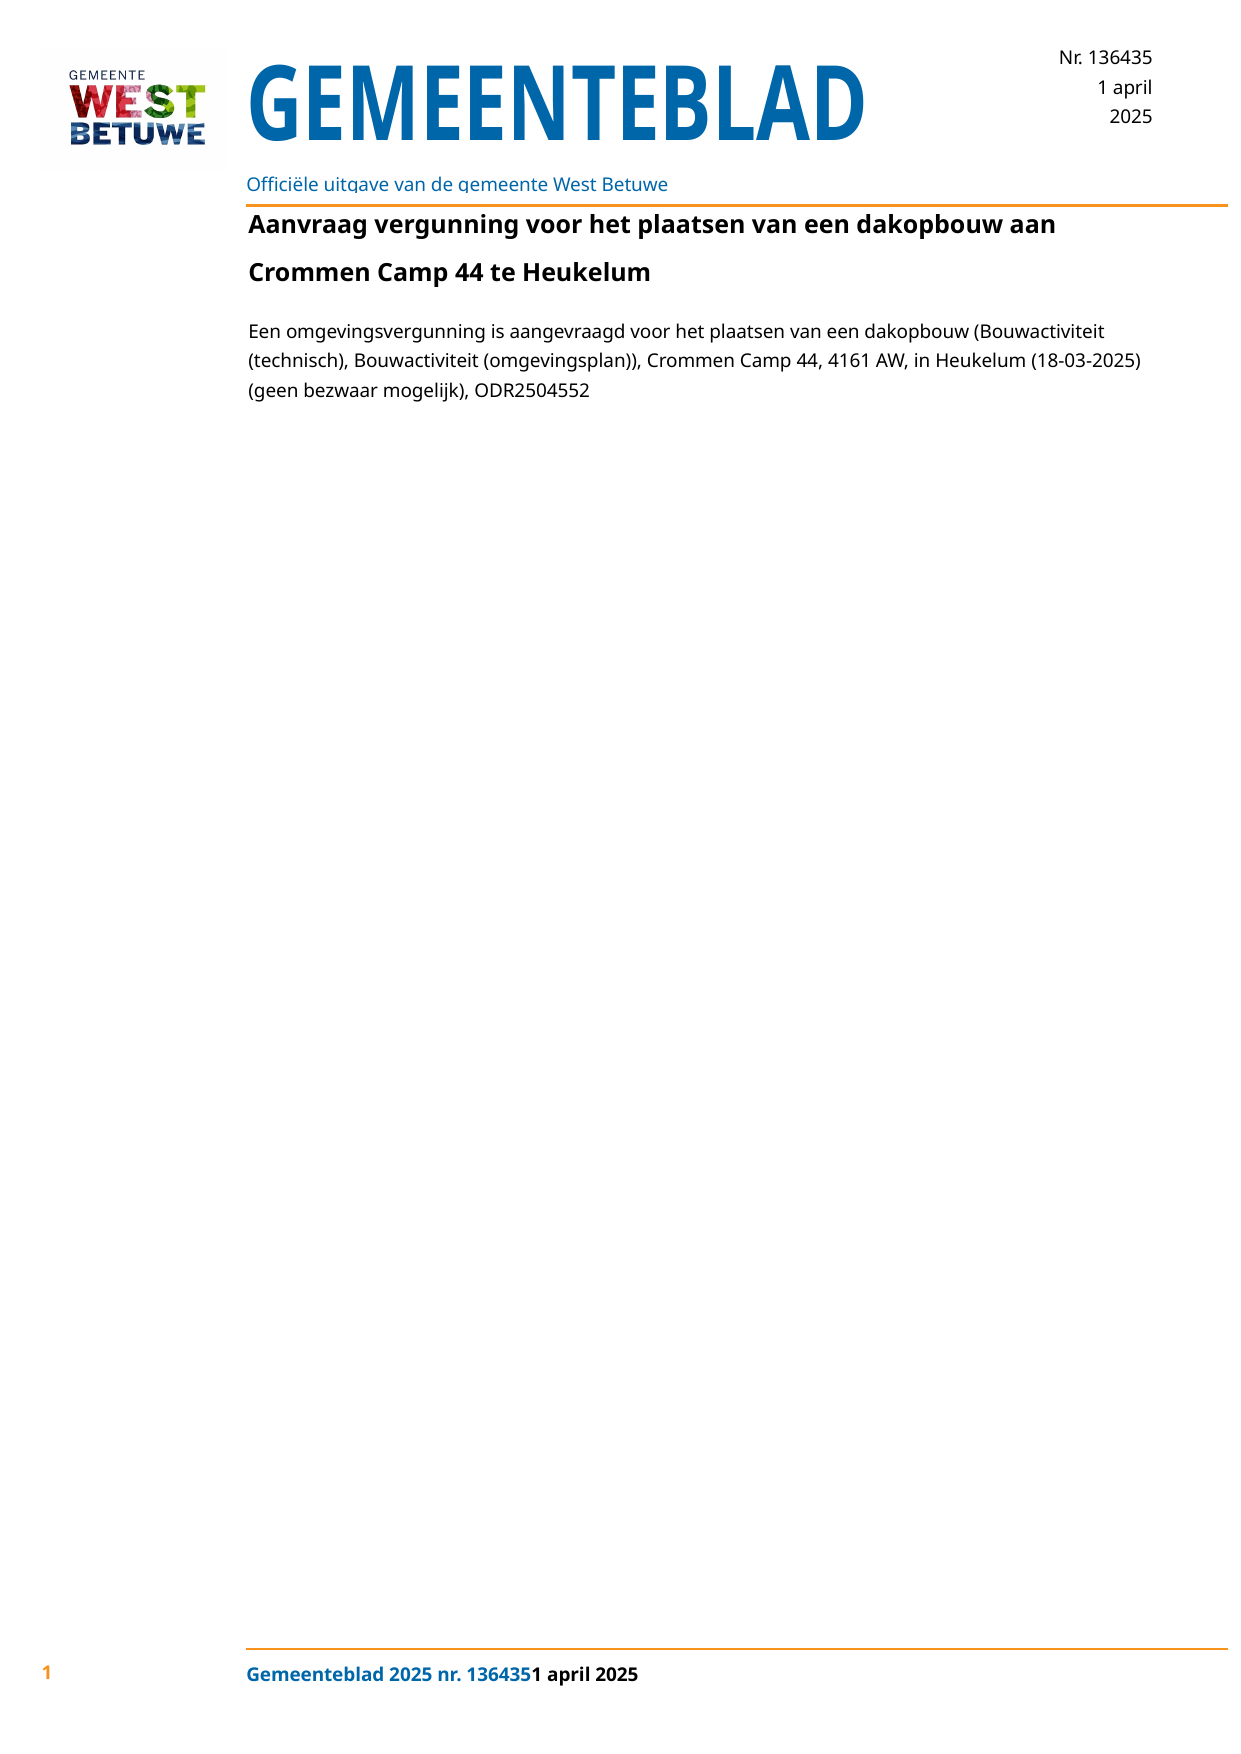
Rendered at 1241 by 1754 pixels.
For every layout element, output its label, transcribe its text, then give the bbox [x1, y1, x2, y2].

text Aanvraag vergunning voor het plaatsen van een dakopbouw aan Crommen Camp 44 te Heukelum [248, 207, 1152, 288]
text Een omgevingsvergunning is aangevraagd voor het plaatsen van een dakopbouw (Bouwactiviteit (technisch), Bouwactiviteit (omgevingsplan)), Crommen Camp 44, 4161 AW, in Heukelum (18-03-2025) (geen bezwaar mogelijk), ODR2504552 [248, 318, 1152, 403]
picture [41, 47, 231, 172]
